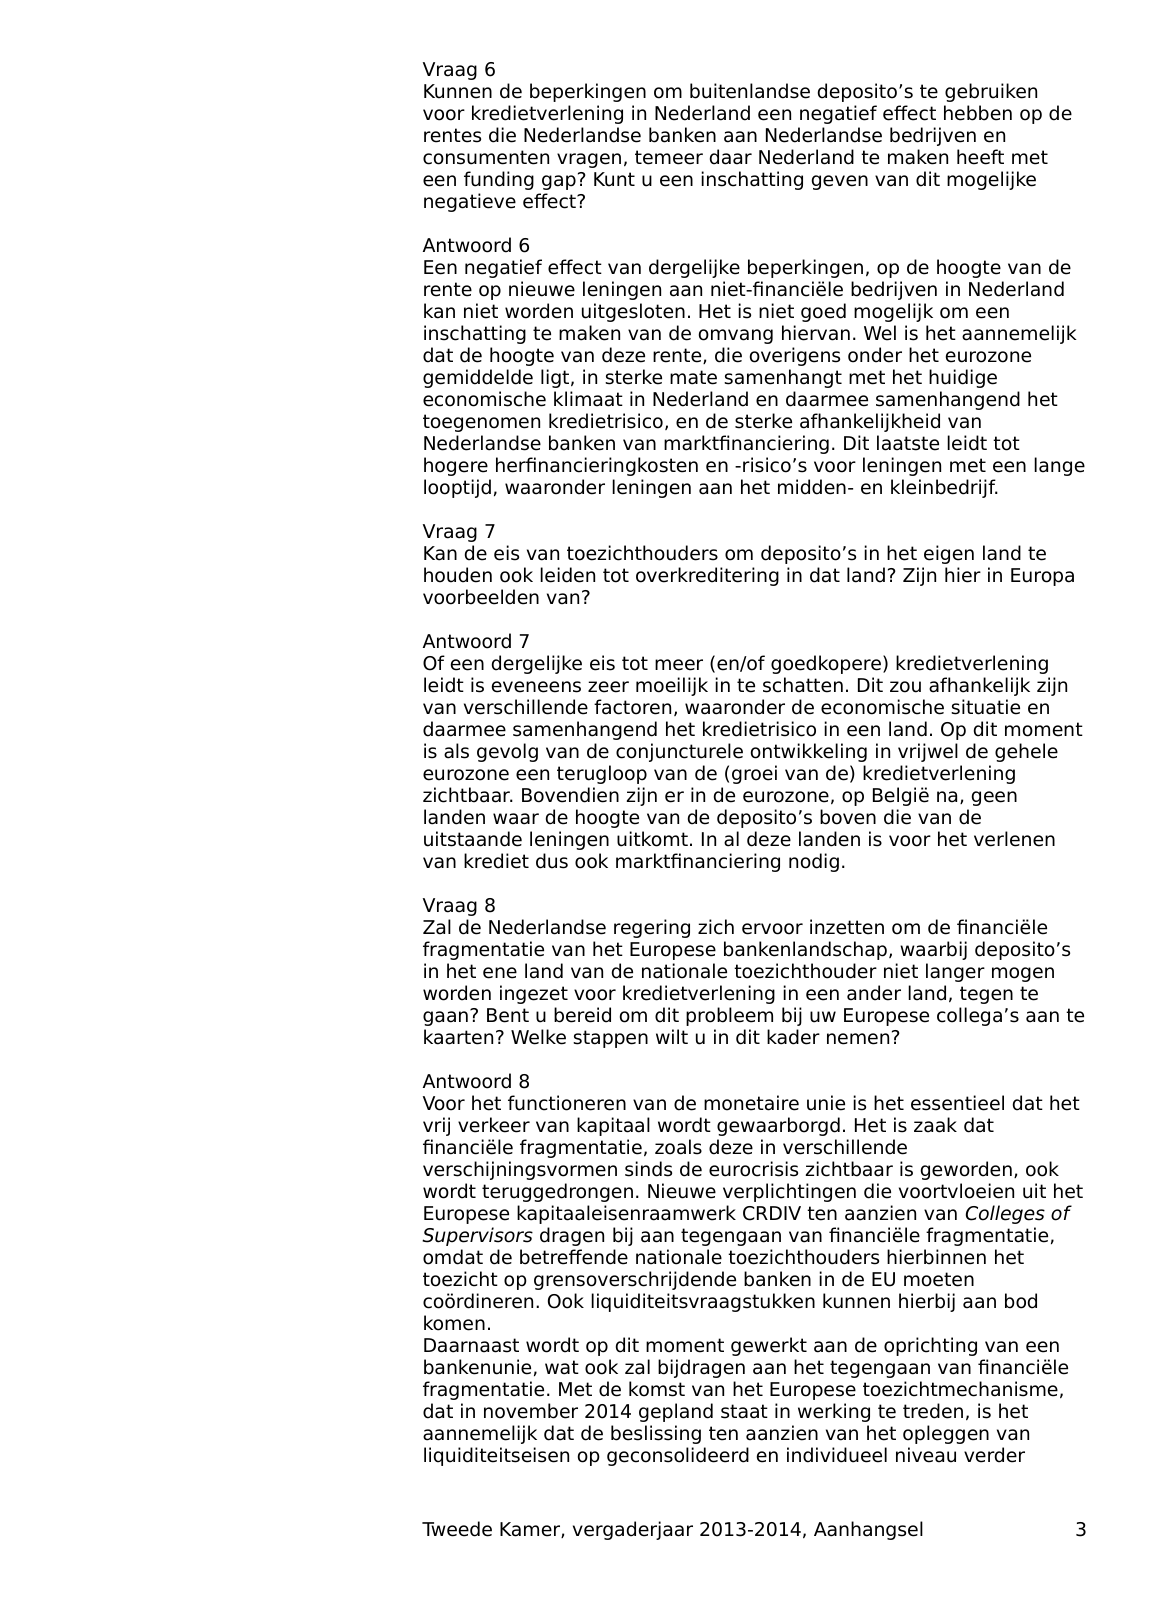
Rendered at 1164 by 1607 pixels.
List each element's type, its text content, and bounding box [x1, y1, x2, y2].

text Vraag 6 [422, 59, 1087, 81]
text Kunnen de beperkingen om buitenlandse deposito’s te gebruiken voor kredietverlening in Nederland een negatief effect hebben op de rentes die Nederlandse banken aan Nederlandse bedrijven en consumenten vragen, temeer daar Nederland te maken heeft met een funding gap? Kunt u een inschatting geven van dit mogelijke negatieve effect? [422, 81, 1087, 213]
text Of een dergelijke eis tot meer (en/of goedkopere) kredietverlening leidt is eveneens zeer moeilijk in te schatten. Dit zou afhankelijk zijn van verschillende factoren, waaronder de economische situatie en daarmee samenhangend het kredietrisico in een land. Op dit moment is als gevolg van de conjuncturele ontwikkeling in vrijwel de gehele eurozone een terugloop van de (groei van de) kredietverlening zichtbaar. Bovendien zijn er in de eurozone, op België na, geen landen waar de hoogte van de deposito’s boven die van de uitstaande leningen uitkomt. In al deze landen is voor het verlenen van krediet dus ook marktfinanciering nodig. [422, 653, 1087, 873]
text Kan de eis van toezichthouders om deposito’s in het eigen land te houden ook leiden tot overkreditering in dat land? Zijn hier in Europa voorbeelden van? [422, 543, 1087, 609]
text Antwoord 7 [422, 631, 1087, 653]
text Daarnaast wordt op dit moment gewerkt aan de oprichting van een bankenunie, wat ook zal bijdragen aan het tegengaan van financiële fragmentatie. Met de komst van het Europese toezichtmechanisme, dat in november 2014 gepland staat in werking te treden, is het aannemelijk dat de beslissing ten aanzien van het opleggen van liquiditeitseisen op geconsolideerd en individueel niveau verder [422, 1335, 1087, 1467]
text Antwoord 8 [422, 1071, 1087, 1093]
text Vraag 8 [422, 895, 1087, 917]
text Voor het functioneren van de monetaire unie is het essentieel dat het vrij verkeer van kapitaal wordt gewaarborgd. Het is zaak dat financiële fragmentatie, zoals deze in verschillende verschijningsvormen sinds de eurocrisis zichtbaar is geworden, ook wordt teruggedrongen. Nieuwe verplichtingen die voortvloeien uit het Europese kapitaaleisenraamwerk CRDIV ten aanzien van Colleges of Supervisors dragen bij aan tegengaan van financiële fragmentatie, omdat de betreffende nationale toezichthouders hierbinnen het toezicht op grensoverschrijdende banken in de EU moeten coördineren. Ook liquiditeitsvraagstukken kunnen hierbij aan bod komen. [422, 1093, 1087, 1335]
text Vraag 7 [422, 521, 1087, 543]
text Antwoord 6 [422, 235, 1087, 257]
text Zal de Nederlandse regering zich ervoor inzetten om de financiële fragmentatie van het Europese bankenlandschap, waarbij deposito’s in het ene land van de nationale toezichthouder niet langer mogen worden ingezet voor kredietverlening in een ander land, tegen te gaan? Bent u bereid om dit probleem bij uw Europese collega’s aan te kaarten? Welke stappen wilt u in dit kader nemen? [422, 917, 1087, 1049]
text Een negatief effect van dergelijke beperkingen, op de hoogte van de rente op nieuwe leningen aan niet-financiële bedrijven in Nederland kan niet worden uitgesloten. Het is niet goed mogelijk om een inschatting te maken van de omvang hiervan. Wel is het aannemelijk dat de hoogte van deze rente, die overigens onder het eurozone gemiddelde ligt, in sterke mate samenhangt met het huidige economische klimaat in Nederland en daarmee samenhangend het toegenomen kredietrisico, en de sterke afhankelijkheid van Nederlandse banken van marktfinanciering. Dit laatste leidt tot hogere herfinancieringkosten en -risico’s voor leningen met een lange looptijd, waaronder leningen aan het midden- en kleinbedrijf. [422, 257, 1087, 499]
